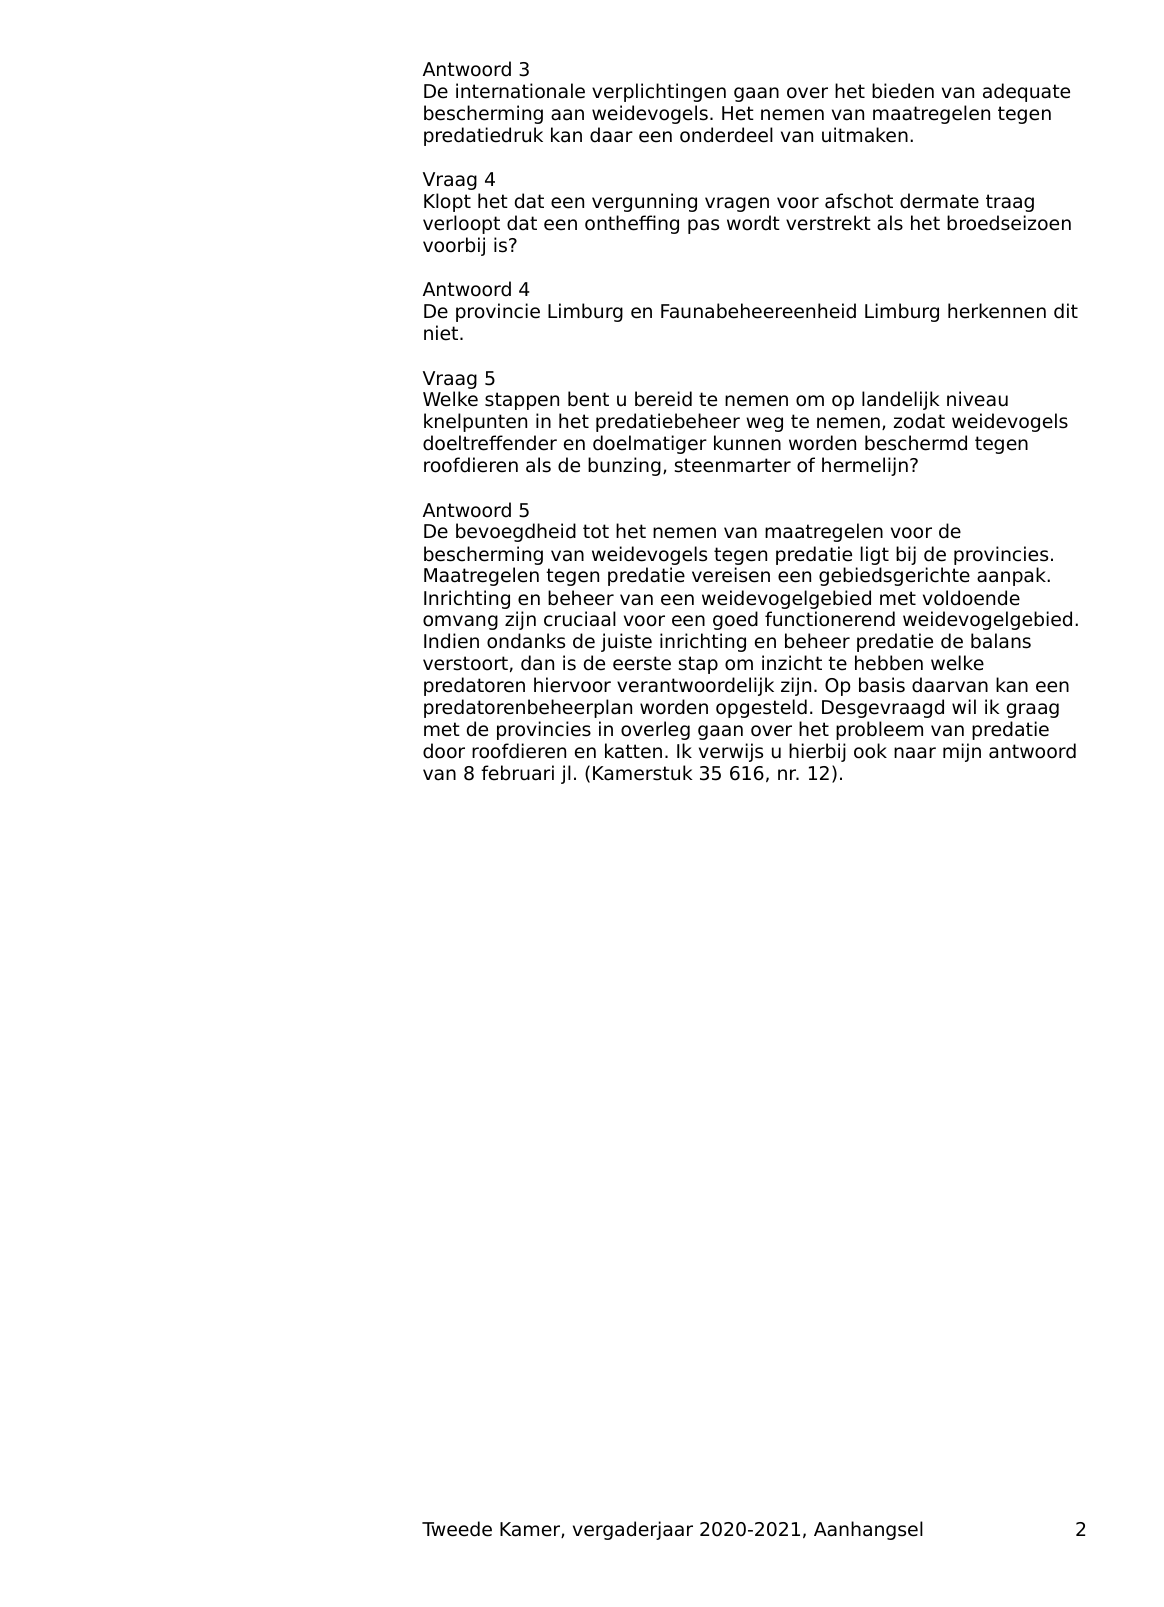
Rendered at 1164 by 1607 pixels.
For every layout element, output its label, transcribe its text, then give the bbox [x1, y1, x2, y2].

text Antwoord 5 [422, 499, 1087, 521]
text De bevoegdheid tot het nemen van maatregelen voor de bescherming van weidevogels tegen predatie ligt bij de provincies. Maatregelen tegen predatie vereisen een gebiedsgerichte aanpak. Inrichting en beheer van een weidevogelgebied met voldoende omvang zijn cruciaal voor een goed functionerend weidevogelgebied. Indien ondanks de juiste inrichting en beheer predatie de balans verstoort, dan is de eerste stap om inzicht te hebben welke predatoren hiervoor verantwoordelijk zijn. Op basis daarvan kan een predatorenbeheerplan worden opgesteld. Desgevraagd wil ik graag met de provincies in overleg gaan over het probleem van predatie door roofdieren en katten. Ik verwijs u hierbij ook naar mijn antwoord van 8 februari jl. (Kamerstuk 35 616, nr. 12). [422, 521, 1087, 785]
text Vraag 4 [422, 169, 1087, 191]
text Antwoord 4 [422, 279, 1087, 301]
text Vraag 5 [422, 367, 1087, 389]
text De internationale verplichtingen gaan over het bieden van adequate bescherming aan weidevogels. Het nemen van maatregelen tegen predatiedruk kan daar een onderdeel van uitmaken. [422, 81, 1087, 147]
text Welke stappen bent u bereid te nemen om op landelijk niveau knelpunten in het predatiebeheer weg te nemen, zodat weidevogels doeltreffender en doelmatiger kunnen worden beschermd tegen roofdieren als de bunzing, steenmarter of hermelijn? [422, 389, 1087, 477]
text Klopt het dat een vergunning vragen voor afschot dermate traag verloopt dat een ontheffing pas wordt verstrekt als het broedseizoen voorbij is? [422, 191, 1087, 257]
text Antwoord 3 [422, 59, 1087, 81]
text De provincie Limburg en Faunabeheereenheid Limburg herkennen dit niet. [422, 301, 1087, 345]
